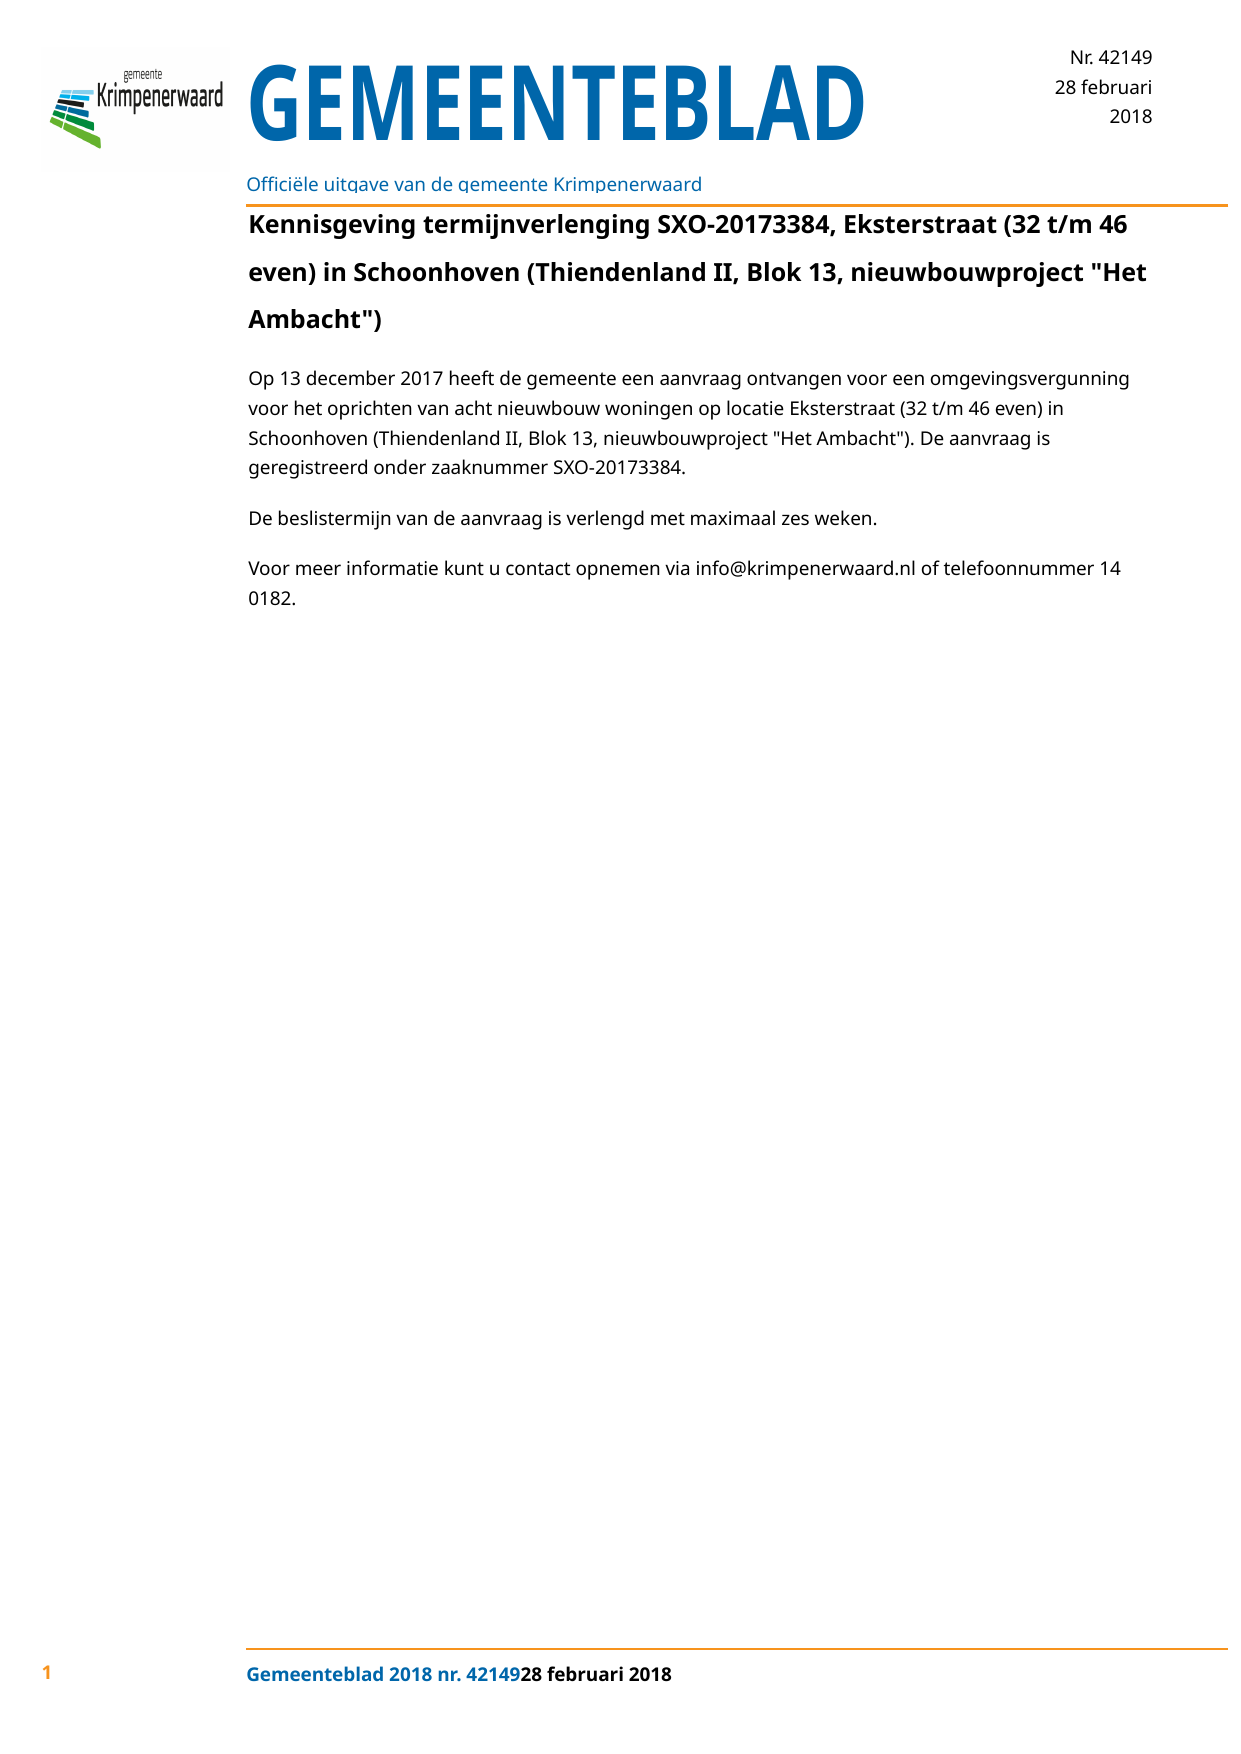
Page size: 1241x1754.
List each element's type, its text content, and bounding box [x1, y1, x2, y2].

text De beslistermijn van de aanvraag is verlengd met maximaal zes weken. [248, 505, 1152, 530]
text Op 13 december 2017 heeft de gemeente een aanvraag ontvangen voor een omgevingsvergunning voor het oprichten van acht nieuwbouw woningen op locatie Eksterstraat (32 t/m 46 even) in Schoonhoven (Thiendenland II, Blok 13, nieuwbouwproject "Het Ambacht"). De aanvraag is geregistreerd onder zaaknummer SXO-20173384. [248, 366, 1152, 480]
picture [41, 47, 231, 172]
text Voor meer informatie kunt u contact opnemen via info@krimpenerwaard.nl of telefoonnummer 14 0182. [248, 555, 1152, 610]
text Kennisgeving termijnverlenging SXO-20173384, Eksterstraat (32 t/m 46 even) in Schoonhoven (Thiendenland II, Blok 13, nieuwbouwproject "Het Ambacht") [248, 207, 1152, 336]
